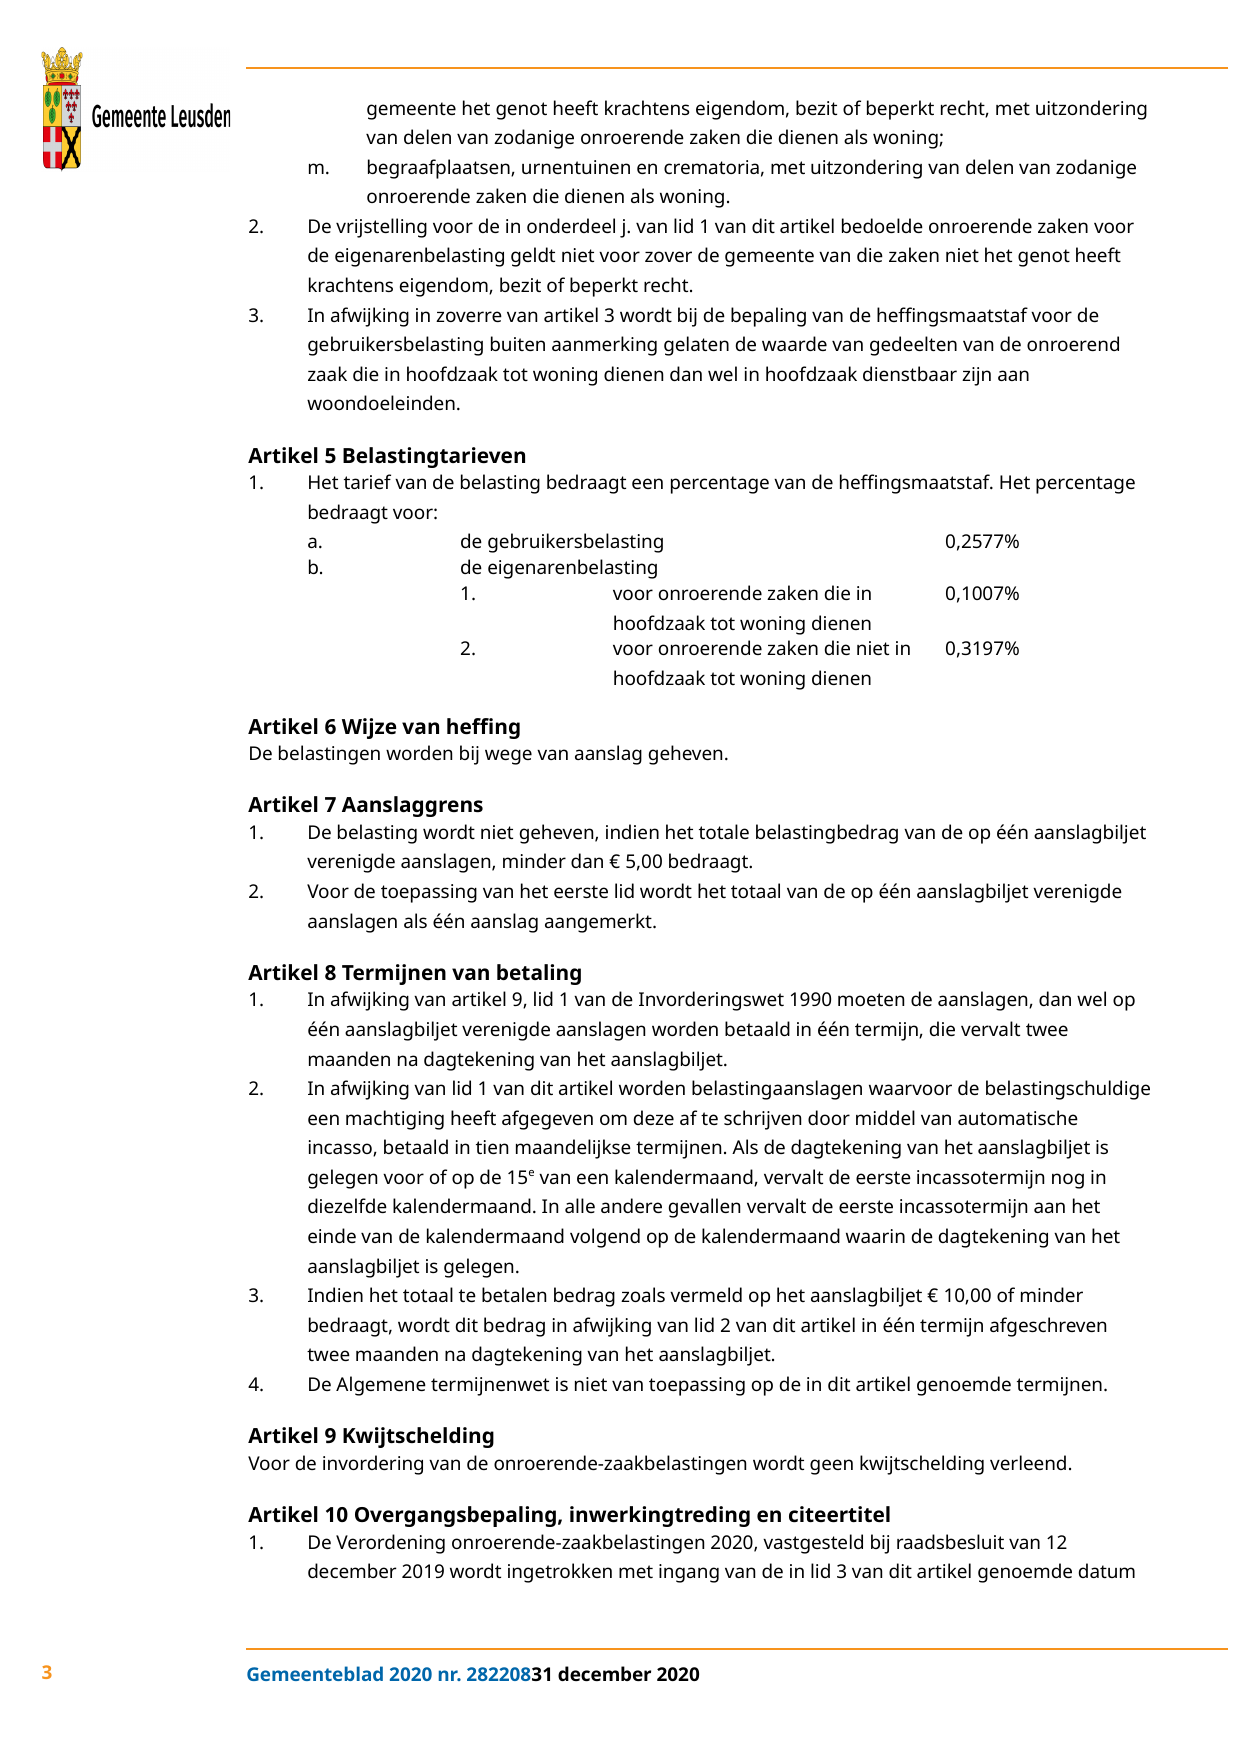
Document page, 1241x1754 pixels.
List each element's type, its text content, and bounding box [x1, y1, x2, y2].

table_cell [307, 636, 460, 691]
list De Verordening onroerende-zaakbelastingen 2020, vastgesteld bij raadsbesluit van 12 december 2019 wordt ingetrokken met ingang van de in lid 3 van dit artikel genoemde datum [248, 1529, 1152, 1584]
text Artikel 9 Kwijtschelding [248, 1422, 1152, 1450]
text Voor de invordering van de onroerende-zaakbelastingen wordt geen kwijtschelding verleend. [248, 1450, 1152, 1476]
table_cell 2. [460, 636, 613, 691]
text Artikel 7 Aanslaggrens [248, 791, 1152, 819]
list Indien het totaal te betalen bedrag zoals vermeld op het aanslagbiljet € 10,00 of minder bedraagt, wordt dit bedrag in afwijking van lid 2 van dit artikel in één termijn afgeschreven twee maanden na dagtekening van het aanslagbiljet. [248, 1282, 1152, 1367]
text Artikel 10 Overgangsbepaling, inwerkingtreding en citeertitel [248, 1501, 1152, 1529]
text Artikel 5 Belastingtarieven [248, 441, 1152, 469]
table_header 0,2577% [945, 529, 1211, 554]
list De vrijstelling voor de in onderdeel j. van lid 1 van dit artikel bedoelde onroerende zaken voor de eigenarenbelasting geldt niet voor zover de gemeente van die zaken niet het genot heeft krachtens eigendom, bezit of beperkt recht. [248, 213, 1152, 298]
list In afwijking van artikel 9, lid 1 van de Invorderingswet 1990 moeten de aanslagen, dan wel op één aanslagbiljet verenigde aanslagen worden betaald in één termijn, die vervalt twee maanden na dagtekening van het aanslagbiljet. [248, 987, 1152, 1072]
list De belasting wordt niet geheven, indien het totale belastingbedrag van de op één aanslagbiljet verenigde aanslagen, minder dan € 5,00 bedraagt. [248, 819, 1152, 874]
list begraafplaatsen, urnentuinen en crematoria, met uitzondering van delen van zodanige onroerende zaken die dienen als woning. [307, 154, 1152, 209]
table_cell 0,1007% [945, 580, 1211, 636]
table_cell de eigenarenbelasting [460, 555, 945, 580]
picture [41, 47, 231, 172]
list De Algemene termijnenwet is niet van toepassing op de in dit artikel genoemde termijnen. [248, 1371, 1152, 1397]
table_header a. [307, 529, 460, 554]
table_cell voor onroerende zaken die niet in hoofdzaak tot woning dienen [613, 636, 945, 691]
table_cell [945, 555, 1211, 580]
table_cell voor onroerende zaken die in hoofdzaak tot woning dienen [613, 580, 945, 636]
text Artikel 6 Wijze van heffing [248, 712, 1152, 740]
table_cell b. [307, 555, 460, 580]
text Artikel 8 Termijnen van betaling [248, 958, 1152, 987]
list In afwijking in zoverre van artikel 3 wordt bij de bepaling van de heffingsmaatstaf voor de gebruikersbelasting buiten aanmerking gelaten de waarde van gedeelten van de onroerend zaak die in hoofdzaak tot woning dienen dan wel in hoofdzaak dienstbaar zijn aan woondoeleinden. [248, 302, 1152, 416]
list Het tarief van de belasting bedraagt een percentage van de heffingsmaatstaf. Het percentage bedraagt voor: [248, 469, 1152, 525]
list In afwijking van lid 1 van dit artikel worden belastingaanslagen waarvoor de belastingschuldige een machtiging heeft afgegeven om deze af te schrijven door middel van automatische incasso, betaald in tien maandelijkse termijnen. Als de dagtekening van het aanslagbiljet is gelegen voor of op de 15e van een kalendermaand, vervalt de eerste incassotermijn nog in diezelfde kalendermaand. In alle andere gevallen vervalt de eerste incassotermijn aan het einde van de kalendermaand volgend op de kalendermaand waarin de dagtekening van het aanslagbiljet is gelegen. [248, 1075, 1152, 1279]
table_cell 1. [460, 580, 613, 636]
table_cell 0,3197% [945, 636, 1211, 691]
list gemeente het genot heeft krachtens eigendom, bezit of beperkt recht, met uitzondering van delen van zodanige onroerende zaken die dienen als woning; [307, 95, 1152, 150]
table_cell [307, 580, 460, 636]
text De belastingen worden bij wege van aanslag geheven. [248, 740, 1152, 766]
table_header de gebruikersbelasting [460, 529, 945, 554]
list Voor de toepassing van het eerste lid wordt het totaal van de op één aanslagbiljet verenigde aanslagen als één aanslag aangemerkt. [248, 878, 1152, 933]
